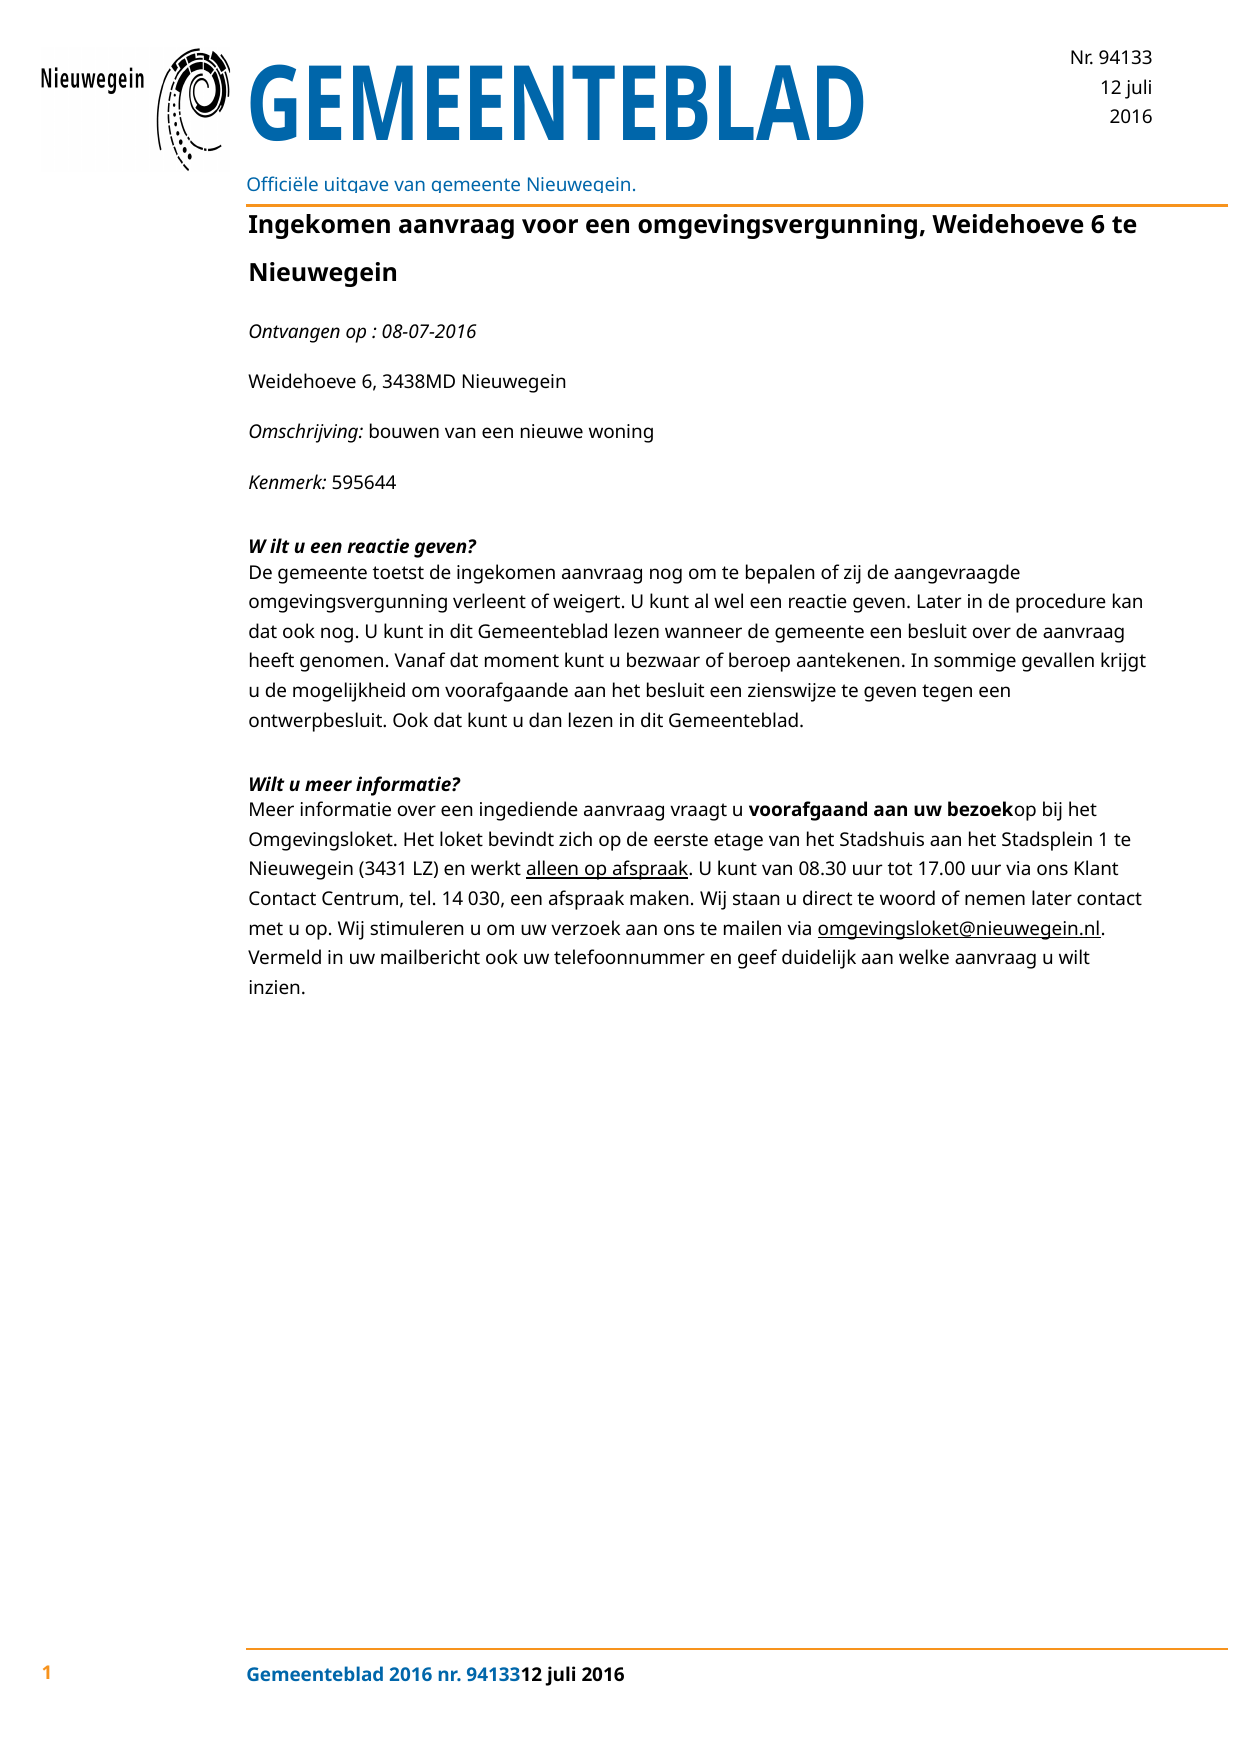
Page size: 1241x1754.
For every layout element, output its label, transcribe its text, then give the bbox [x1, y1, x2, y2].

text Ingekomen aanvraag voor een omgevingsvergunning, Weidehoeve 6 te Nieuwegein [248, 207, 1152, 288]
text Wilt u meer informatie? [248, 771, 1152, 796]
text Kenmerk: 595644 [248, 469, 1152, 495]
picture [41, 47, 231, 172]
text Weidehoeve 6, 3438MD Nieuwegein [248, 368, 1152, 394]
text Omschrijving: bouwen van een nieuwe woning [248, 419, 1152, 444]
text W ilt u een reactie geven? [248, 533, 1152, 559]
text Ontvangen op : 08-07-2016 [248, 318, 1152, 344]
text Meer informatie over een ingediende aanvraag vraagt u voorafgaand aan uw bezoekop bij het Omgevingsloket. Het loket bevindt zich op de eerste etage van het Stadshuis aan het Stadsplein 1 te Nieuwegein (3431 LZ) en werkt alleen op afspraak. U kunt van 08.30 uur tot 17.00 uur via ons Klant Contact Centrum, tel. 14 030, een afspraak maken. Wij staan u direct te woord of nemen later contact met u op. Wij stimuleren u om uw verzoek aan ons te mailen via omgevingsloket@nieuwegein.nl. Vermeld in uw mailbericht ook uw telefoonnummer en geef duidelijk aan welke aanvraag u wilt inzien. [248, 796, 1152, 1000]
text De gemeente toetst de ingekomen aanvraag nog om te bepalen of zij de aangevraagde omgevingsvergunning verleent of weigert. U kunt al wel een reactie geven. Later in de procedure kan dat ook nog. U kunt in dit Gemeenteblad lezen wanneer de gemeente een besluit over de aanvraag heeft genomen. Vanaf dat moment kunt u bezwaar of beroep aantekenen. In sommige gevallen krijgt u de mogelijkheid om voorafgaande aan het besluit een zienswijze te geven tegen een ontwerpbesluit. Ook dat kunt u dan lezen in dit Gemeenteblad. [248, 559, 1152, 732]
